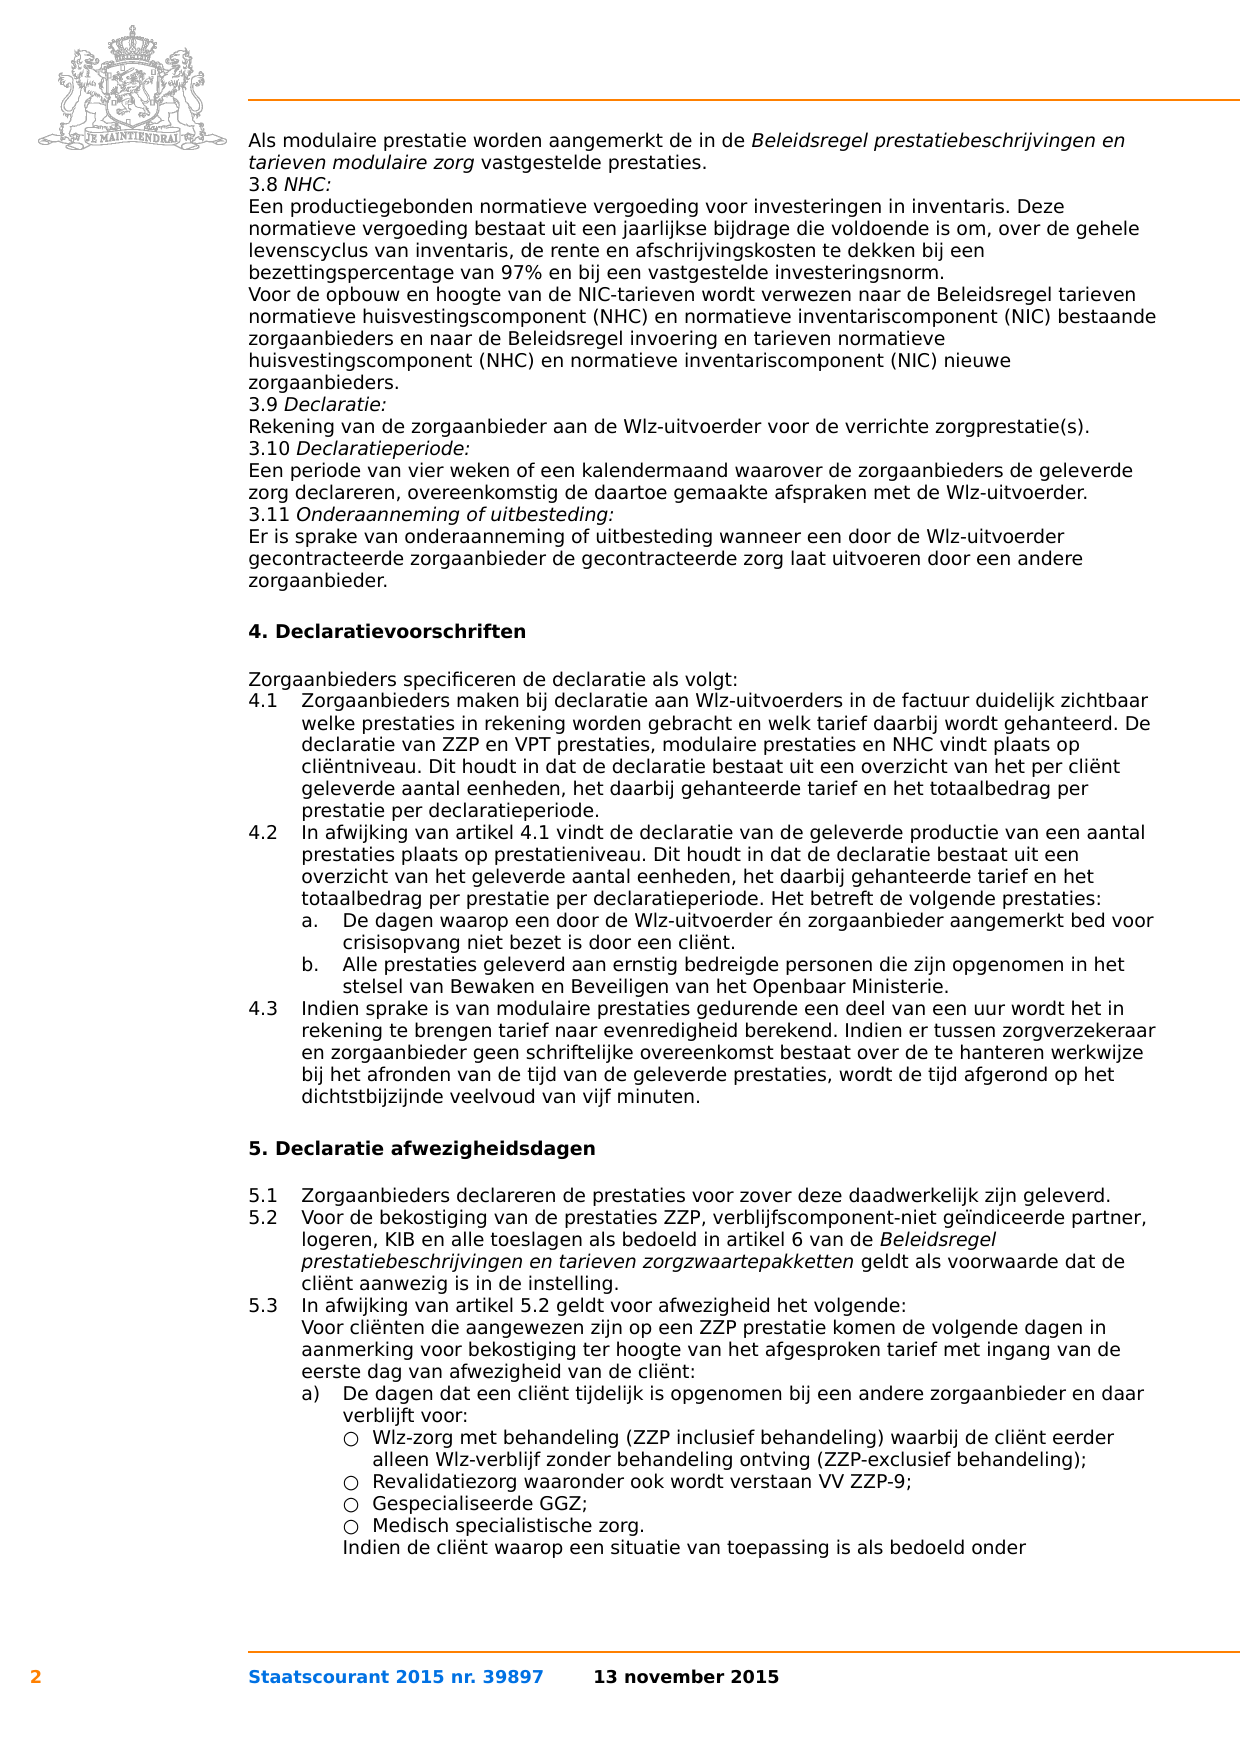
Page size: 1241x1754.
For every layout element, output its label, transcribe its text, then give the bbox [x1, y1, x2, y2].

text 3.8 NHC: [248, 174, 1163, 196]
text a. De dagen waarop een door de Wlz-uitvoerder én zorgaanbieder aangemerkt bed voor crisisopvang niet bezet is door een cliënt. [301, 910, 1163, 954]
text Een productiegebonden normatieve vergoeding voor investeringen in inventaris. Deze normatieve vergoeding bestaat uit een jaarlijkse bijdrage die voldoende is om, over de gehele levenscyclus van inventaris, de rente en afschrijvingskosten te dekken bij een bezettingspercentage van 97% en bij een vastgestelde investeringsnorm. [248, 196, 1163, 284]
text 3.11 Onderaanneming of uitbesteding: [248, 503, 1163, 526]
text 5.3 In afwijking van artikel 5.2 geldt voor afwezigheid het volgende: [248, 1295, 1163, 1317]
text 3.9 Declaratie: [248, 394, 1163, 416]
text Er is sprake van onderaanneming of uitbesteding wanneer een door de Wlz-uitvoerder gecontracteerde zorgaanbieder de gecontracteerde zorg laat uitvoeren door een andere zorgaanbieder. [248, 526, 1163, 591]
text 3.10 Declaratieperiode: [248, 438, 1163, 459]
text Rekening van de zorgaanbieder aan de Wlz-uitvoerder voor de verrichte zorgprestatie(s). [248, 416, 1163, 438]
text b. Alle prestaties geleverd aan ernstig bedreigde personen die zijn opgenomen in het stelsel van Bewaken en Beveiligen van het Openbaar Ministerie. [301, 954, 1163, 998]
text ○ Medisch specialistische zorg. [343, 1515, 1163, 1537]
picture [38, 25, 227, 150]
text Indien de cliënt waarop een situatie van toepassing is als bedoeld onder [342, 1537, 1163, 1559]
text Voor de opbouw en hoogte van de NIC-tarieven wordt verwezen naar de Beleidsregel tarieven normatieve huisvestingscomponent (NHC) en normatieve inventariscomponent (NIC) bestaande zorgaanbieders en naar de Beleidsregel invoering en tarieven normatieve huisvestingscomponent (NHC) en normatieve inventariscomponent (NIC) nieuwe zorgaanbieders. [248, 284, 1163, 394]
text ○ Wlz-zorg met behandeling (ZZP inclusief behandeling) waarbij de cliënt eerder alleen Wlz-verblijf zonder behandeling ontving (ZZP-exclusief behandeling); [343, 1427, 1163, 1471]
text 4.2 In afwijking van artikel 4.1 vindt de declaratie van de geleverde productie van een aantal prestaties plaats op prestatieniveau. Dit houdt in dat de declaratie bestaat uit een overzicht van het geleverde aantal eenheden, het daarbij gehanteerde tarief en het totaalbedrag per prestatie per declaratieperiode. Het betreft de volgende prestaties: [248, 822, 1163, 910]
text ○ Revalidatiezorg waaronder ook wordt verstaan VV ZZP-9; [343, 1471, 1163, 1493]
text 5.1 Zorgaanbieders declareren de prestaties voor zover deze daadwerkelijk zijn geleverd. [248, 1185, 1163, 1207]
text Zorgaanbieders specificeren de declaratie als volgt: [248, 668, 1163, 690]
text Een periode van vier weken of een kalendermaand waarover de zorgaanbieders de geleverde zorg declareren, overeenkomstig de daartoe gemaakte afspraken met de Wlz-uitvoerder. [248, 459, 1163, 503]
text Voor cliënten die aangewezen zijn op een ZZP prestatie komen de volgende dagen in aanmerking voor bekostiging ter hoogte van het afgesproken tarief met ingang van de eerste dag van afwezigheid van de cliënt: [301, 1317, 1163, 1383]
text 5.2 Voor de bekostiging van de prestaties ZZP, verblijfscomponent-niet geïndiceerde partner, logeren, KIB en alle toeslagen als bedoeld in artikel 6 van de Beleidsregel prestatiebeschrijvingen en tarieven zorgzwaartepakketten geldt als voorwaarde dat de cliënt aanwezig is in de instelling. [248, 1207, 1163, 1295]
text 4.3 Indien sprake is van modulaire prestaties gedurende een deel van een uur wordt het in rekening te brengen tarief naar evenredigheid berekend. Indien er tussen zorgverzekeraar en zorgaanbieder geen schriftelijke overeenkomst bestaat over de te hanteren werkwijze bij het afronden van de tijd van de geleverde prestaties, wordt de tijd afgerond op het dichtstbijzijnde veelvoud van vijf minuten. [248, 998, 1163, 1108]
subtitle 5. Declaratie afwezigheidsdagen [248, 1138, 1163, 1160]
text Als modulaire prestatie worden aangemerkt de in de Beleidsregel prestatiebeschrijvingen en tarieven modulaire zorg vastgestelde prestaties. [248, 130, 1163, 174]
subtitle 4. Declaratievoorschriften [248, 621, 1163, 643]
text a) De dagen dat een cliënt tijdelijk is opgenomen bij een andere zorgaanbieder en daar verblijft voor: [301, 1383, 1163, 1427]
text ○ Gespecialiseerde GGZ; [343, 1493, 1163, 1515]
text 4.1 Zorgaanbieders maken bij declaratie aan Wlz-uitvoerders in de factuur duidelijk zichtbaar welke prestaties in rekening worden gebracht en welk tarief daarbij wordt gehanteerd. De declaratie van ZZP en VPT prestaties, modulaire prestaties en NHC vindt plaats op cliëntniveau. Dit houdt in dat de declaratie bestaat uit een overzicht van het per cliënt geleverde aantal eenheden, het daarbij gehanteerde tarief en het totaalbedrag per prestatie per declaratieperiode. [248, 690, 1163, 822]
